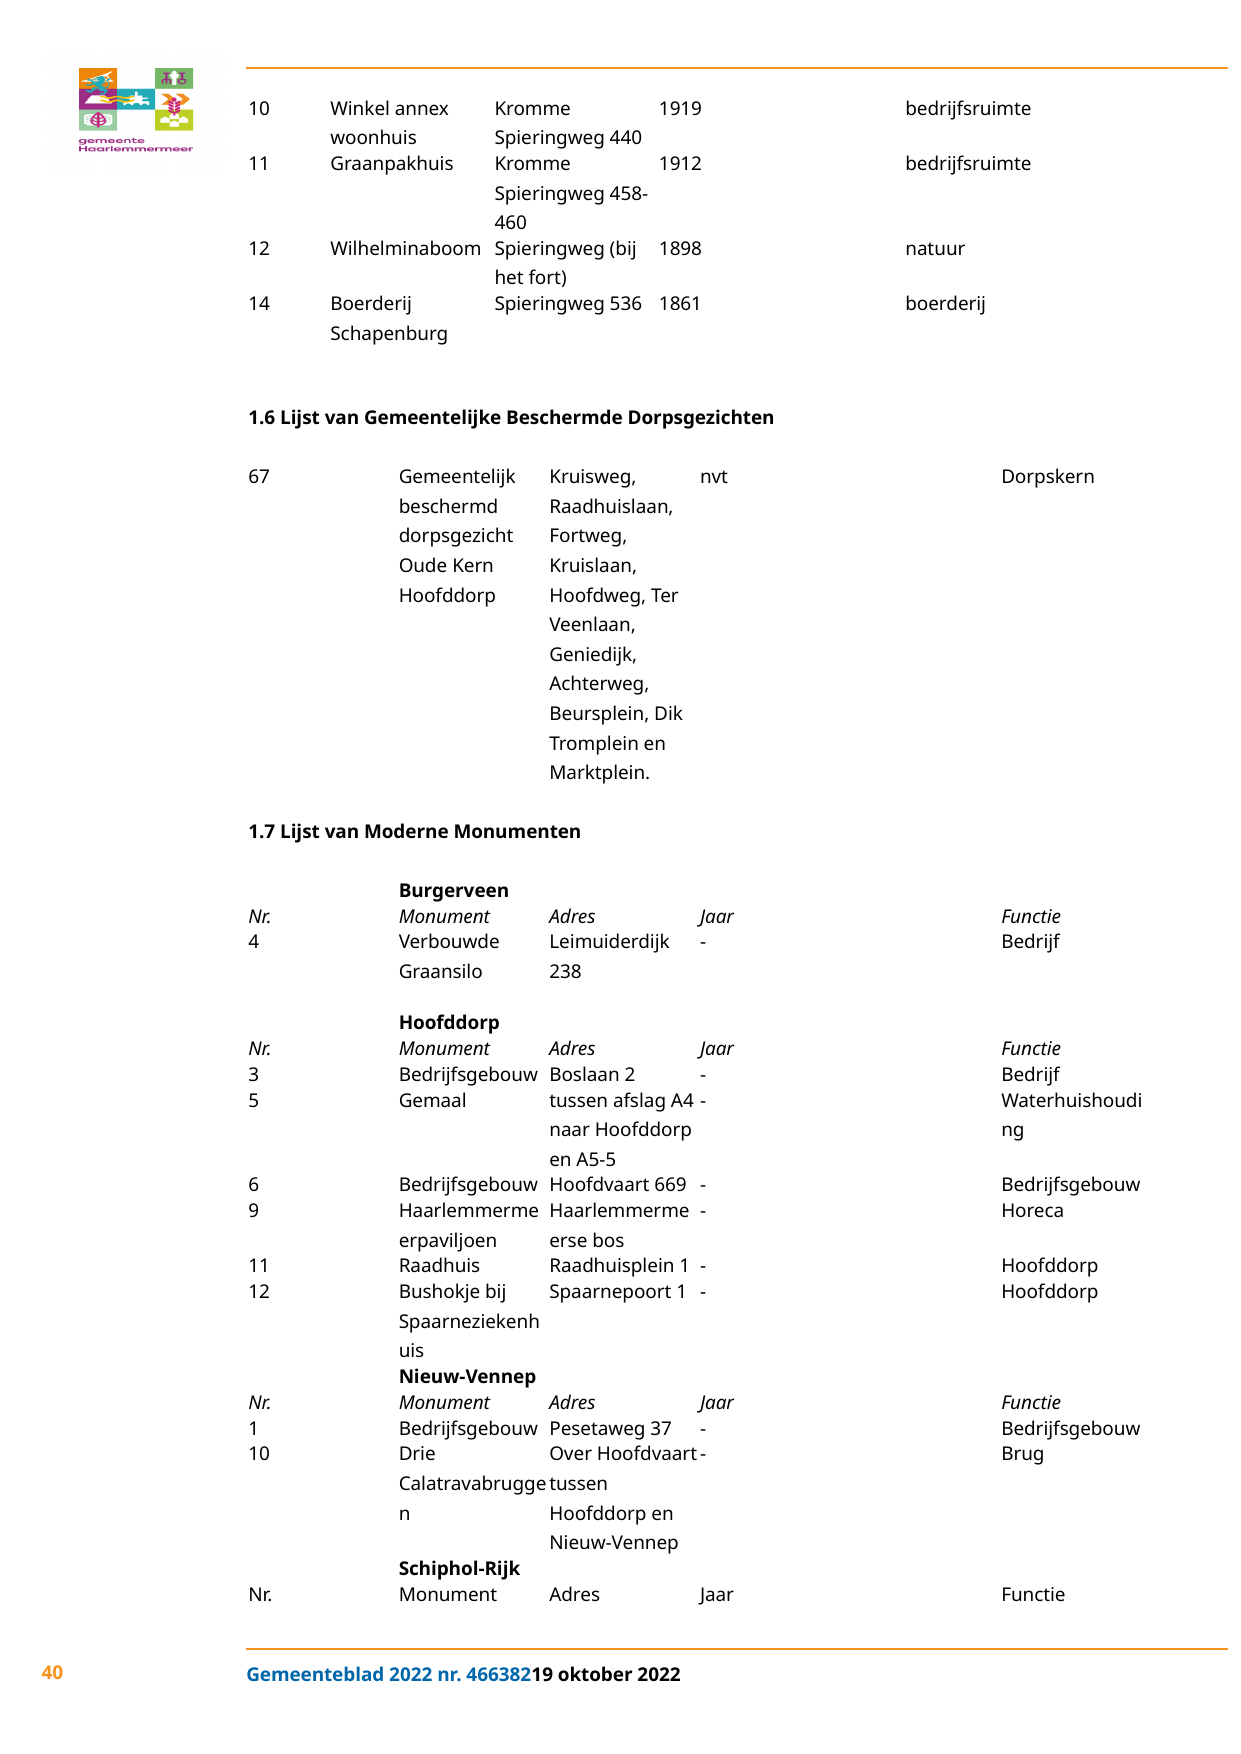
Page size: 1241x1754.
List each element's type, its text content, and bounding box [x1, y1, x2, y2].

table_cell [850, 1035, 1001, 1061]
table_cell bedrijfsruimte [905, 95, 1152, 150]
table_cell Nr. [248, 1389, 398, 1415]
table_cell Haarlemmermeerse bos [549, 1198, 700, 1253]
table_cell [549, 984, 700, 1009]
table_cell Spieringweg (bij het fort) [494, 235, 659, 290]
table_cell Nr. [248, 903, 398, 928]
table_cell [850, 1061, 1001, 1087]
table_cell Jaar [700, 1581, 850, 1606]
table_header Kruisweg, Raadhuislaan, Fortweg, Kruislaan, Hoofdweg, Ter Veenlaan, Geniedijk, Achterweg, Beursplein, Dik Tromplein en Marktplein. [549, 464, 700, 785]
table_cell [850, 1441, 1001, 1555]
table_cell [823, 150, 905, 235]
table_header [248, 877, 398, 903]
table_cell Bushokje bij Spaarneziekenhuis [399, 1279, 549, 1363]
table_cell [850, 1415, 1001, 1441]
table_cell Leimuiderdijk 238 [549, 929, 700, 984]
table_header [850, 877, 1001, 903]
table_cell 11 [248, 150, 330, 235]
table_cell [850, 1172, 1001, 1197]
table_cell Pesetaweg 37 [549, 1415, 700, 1441]
table_cell 9 [248, 1198, 398, 1253]
table_cell Monument [399, 1035, 549, 1061]
table_header [549, 877, 700, 903]
table_header Burgerveen [399, 877, 549, 903]
table_cell Monument [399, 1389, 549, 1415]
table_cell Hoofdvaart 669 [549, 1172, 700, 1197]
table_cell 11 [248, 1253, 398, 1278]
table_cell Jaar [700, 1389, 850, 1415]
table_cell Adres [549, 903, 700, 928]
table_cell [399, 984, 549, 1009]
table_cell Bedrijfsgebouw [399, 1061, 549, 1087]
table_cell natuur [905, 235, 1152, 290]
table_cell Kromme Spieringweg 440 [494, 95, 659, 150]
table_header Gemeentelijk beschermd dorpsgezicht Oude Kern Hoofddorp [399, 464, 549, 785]
table_cell [823, 290, 905, 346]
table_cell [248, 1363, 398, 1389]
table_cell - [700, 1172, 850, 1197]
table_cell Hoofddorp [1001, 1279, 1152, 1363]
table_cell [850, 1581, 1001, 1606]
table_cell [700, 1010, 850, 1035]
table_cell Brug [1001, 1441, 1152, 1555]
table_cell [1001, 1363, 1152, 1389]
table_cell Raadhuisplein 1 [549, 1253, 700, 1278]
table_cell Winkel annex woonhuis [330, 95, 494, 150]
table_header [850, 464, 1001, 785]
table_cell - [700, 929, 850, 984]
table_cell [1001, 984, 1152, 1009]
table_cell Over Hoofdvaart tussen Hoofddorp en Nieuw-Vennep [549, 1441, 700, 1555]
table_cell [549, 1010, 700, 1035]
table_cell [905, 346, 1152, 371]
table_cell [549, 1363, 700, 1389]
table_cell Spaarnepoort 1 [549, 1279, 700, 1363]
table_cell [823, 235, 905, 290]
table_cell [850, 1087, 1001, 1172]
table_cell Adres [549, 1389, 700, 1415]
table_cell 14 [248, 290, 330, 346]
table_cell [700, 1363, 850, 1389]
table_cell Monument [399, 1581, 549, 1606]
table_cell Functie [1001, 1389, 1152, 1415]
table_cell 1919 [659, 95, 823, 150]
table_cell Horeca [1001, 1198, 1152, 1253]
table_cell [700, 984, 850, 1009]
table_cell [248, 1010, 398, 1035]
table_cell 1 [248, 1415, 398, 1441]
table_cell Nr. [248, 1035, 398, 1061]
table_cell [850, 1198, 1001, 1253]
table_cell Raadhuis [399, 1253, 549, 1278]
table_cell - [700, 1415, 850, 1441]
table_cell [330, 346, 494, 371]
table_cell 10 [248, 1441, 398, 1555]
table_cell bedrijfsruimte [905, 150, 1152, 235]
table_cell 12 [248, 235, 330, 290]
table_cell [850, 1253, 1001, 1278]
table_cell - [700, 1253, 850, 1278]
table_cell [1001, 1555, 1152, 1581]
table_cell Adres [549, 1035, 700, 1061]
table_cell 12 [248, 1279, 398, 1363]
table_cell 3 [248, 1061, 398, 1087]
table_cell [823, 95, 905, 150]
table_cell Bedrijfsgebouw [399, 1415, 549, 1441]
table_cell [248, 346, 330, 371]
table_cell [850, 1363, 1001, 1389]
table_cell Wilhelminaboom [330, 235, 494, 290]
table_header [700, 877, 850, 903]
table_cell - [700, 1087, 850, 1172]
table_cell Bedrijf [1001, 929, 1152, 984]
table_cell Nieuw-Vennep [399, 1363, 549, 1389]
table_cell Verbouwde Graansilo [399, 929, 549, 984]
table_cell - [700, 1061, 850, 1087]
table_cell [850, 903, 1001, 928]
table_cell Boerderij Schapenburg [330, 290, 494, 346]
table_cell 6 [248, 1172, 398, 1197]
table_header nvt [700, 464, 850, 785]
table_cell [823, 346, 905, 371]
table_cell Hoofddorp [1001, 1253, 1152, 1278]
table_cell 10 [248, 95, 330, 150]
table_cell [494, 346, 659, 371]
table_cell Bedrijfsgebouw [1001, 1415, 1152, 1441]
table_header Dorpskern [1001, 464, 1152, 785]
table_cell Jaar [700, 903, 850, 928]
table_cell Haarlemmermeerpaviljoen [399, 1198, 549, 1253]
table_cell Bedrijfsgebouw [399, 1172, 549, 1197]
table_cell Gemaal [399, 1087, 549, 1172]
table_cell 1861 [659, 290, 823, 346]
table_cell - [700, 1441, 850, 1555]
table_cell Bedrijfsgebouw [1001, 1172, 1152, 1197]
table_cell 1898 [659, 235, 823, 290]
table_cell [700, 1555, 850, 1581]
table_cell [850, 1279, 1001, 1363]
table_cell 5 [248, 1087, 398, 1172]
table_cell Nr. [248, 1581, 398, 1606]
table_cell Monument [399, 903, 549, 928]
table_cell Schiphol-Rijk [399, 1555, 549, 1581]
table_cell [549, 1555, 700, 1581]
table_cell Graanpakhuis [330, 150, 494, 235]
table_cell [1001, 1010, 1152, 1035]
table_cell Boslaan 2 [549, 1061, 700, 1087]
table_cell boerderij [905, 290, 1152, 346]
table_cell [850, 929, 1001, 984]
table_cell Kromme Spieringweg 458-460 [494, 150, 659, 235]
table_cell - [700, 1198, 850, 1253]
table_cell Bedrijf [1001, 1061, 1152, 1087]
table_cell Adres [549, 1581, 700, 1606]
table_cell Functie [1001, 903, 1152, 928]
table_cell Waterhuishouding [1001, 1087, 1152, 1172]
table_cell [850, 1389, 1001, 1415]
table_cell 4 [248, 929, 398, 984]
table_cell 1912 [659, 150, 823, 235]
table_cell Spieringweg 536 [494, 290, 659, 346]
text 1.7 Lijst van Moderne Monumenten [248, 818, 1152, 843]
table_cell [248, 984, 398, 1009]
table_cell [850, 1010, 1001, 1035]
text 1.6 Lijst van Gemeentelijke Beschermde Dorpsgezichten [248, 404, 1152, 430]
table_header 67 [248, 464, 398, 785]
table_cell [248, 1555, 398, 1581]
table_header [1001, 877, 1152, 903]
picture [41, 47, 231, 172]
table_cell Functie [1001, 1035, 1152, 1061]
table_cell [850, 984, 1001, 1009]
table_cell [850, 1555, 1001, 1581]
table_cell - [700, 1279, 850, 1363]
table_cell Jaar [700, 1035, 850, 1061]
table_cell tussen afslag A4 naar Hoofddorp en A5-5 [549, 1087, 700, 1172]
table_cell Drie Calatravabruggen [399, 1441, 549, 1555]
table_cell [659, 346, 823, 371]
table_cell Hoofddorp [399, 1010, 549, 1035]
table_cell Functie [1001, 1581, 1152, 1606]
